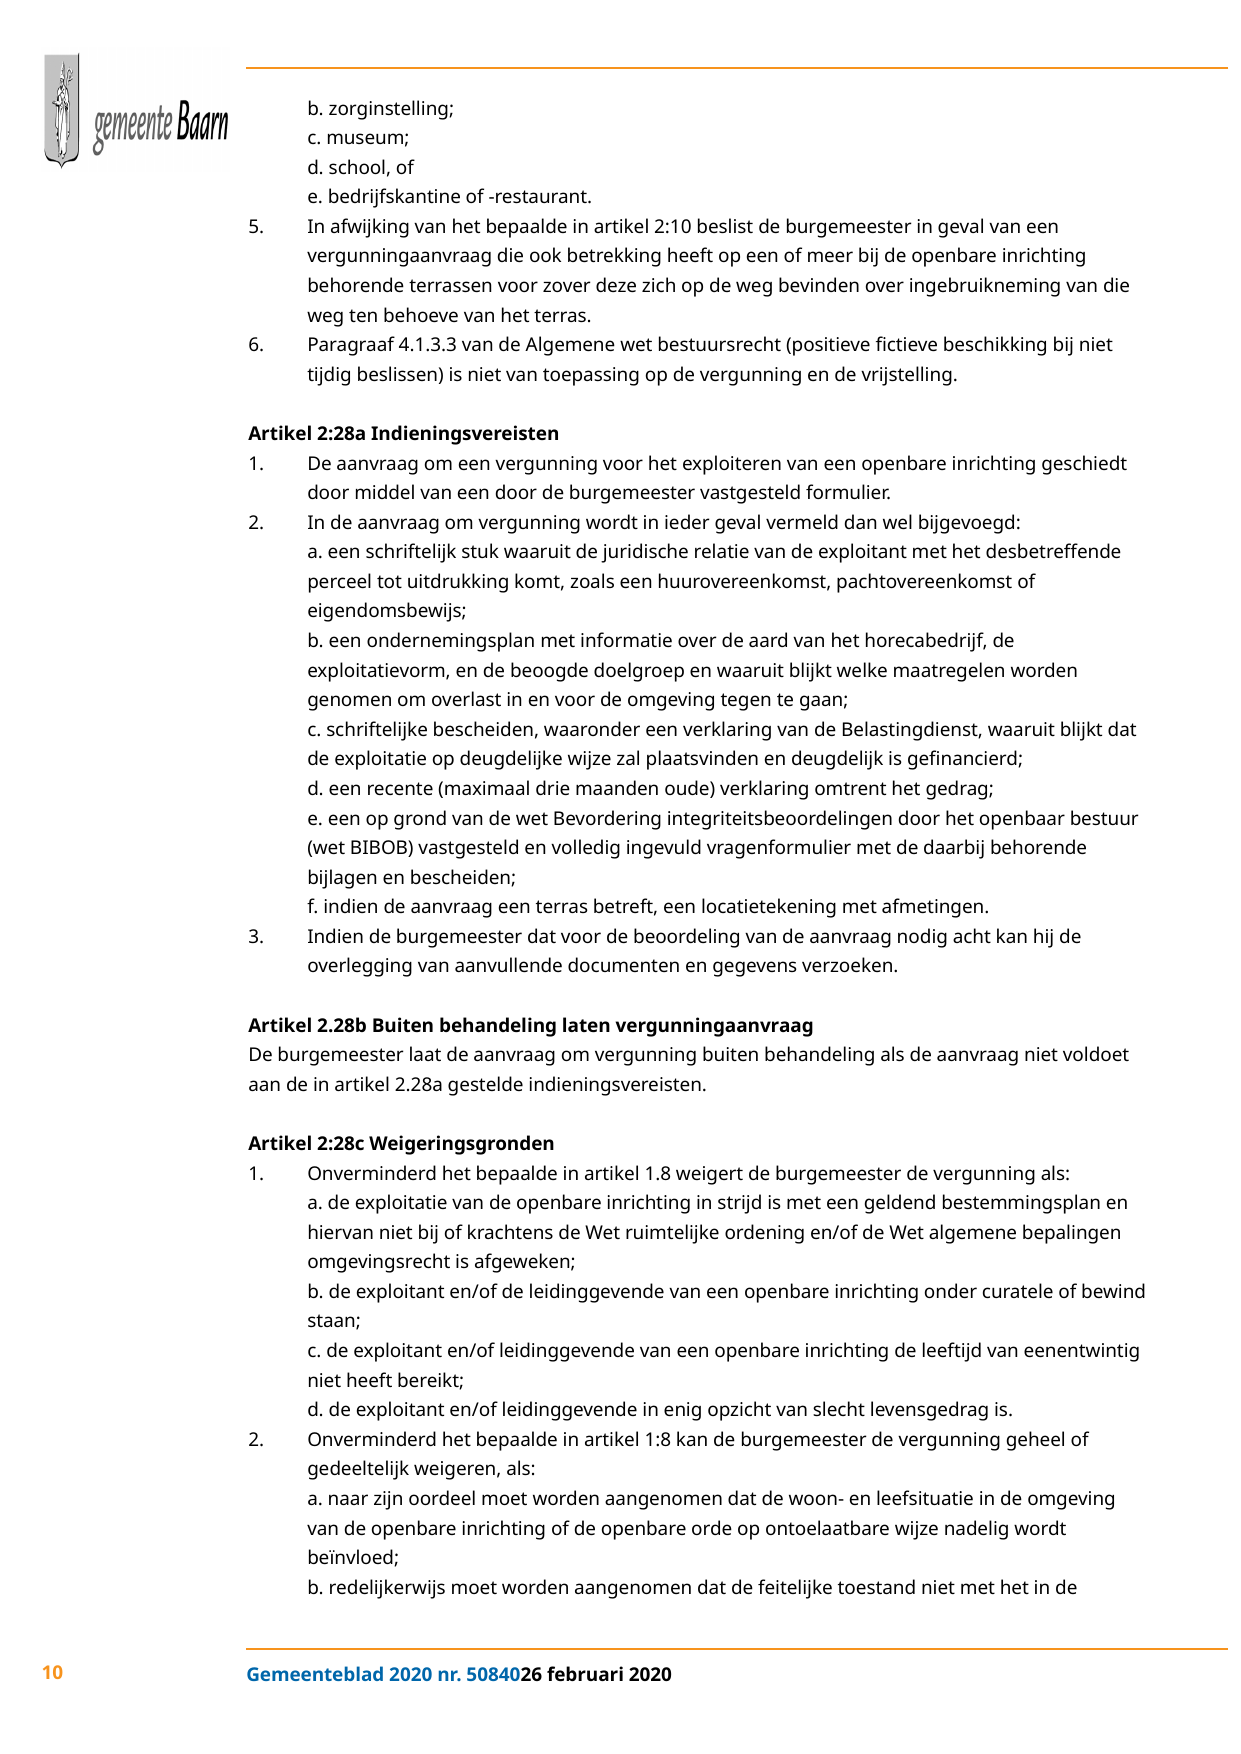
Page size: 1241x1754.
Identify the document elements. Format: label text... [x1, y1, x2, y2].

list e. een op grond van de wet Bevordering integriteitsbeoordelingen door het openbaar bestuur (wet BIBOB) vastgesteld en volledig ingevuld vragenformulier met de daarbij behorende bijlagen en bescheiden; [248, 805, 1152, 890]
list Onverminderd het bepaalde in artikel 1.8 weigert de burgemeester de vergunning als: [248, 1160, 1152, 1186]
list c. de exploitant en/of leidinggevende van een openbare inrichting de leeftijd van eenentwintig niet heeft bereikt; [248, 1337, 1152, 1393]
list b. zorginstelling; [248, 95, 1152, 121]
list Onverminderd het bepaalde in artikel 1:8 kan de burgemeester de vergunning geheel of gedeeltelijk weigeren, als: [248, 1426, 1152, 1481]
list c. museum; [248, 124, 1152, 150]
text Artikel 2:28a Indieningsvereisten [248, 420, 1152, 446]
list d. de exploitant en/of leidinggevende in enig opzicht van slecht levensgedrag is. [248, 1396, 1152, 1422]
list b. de exploitant en/of de leidinggevende van een openbare inrichting onder curatele of bewind staan; [248, 1278, 1152, 1333]
list c. schriftelijke bescheiden, waaronder een verklaring van de Belastingdienst, waaruit blijkt dat de exploitatie op deugdelijke wijze zal plaatsvinden en deugdelijk is gefinancierd; [248, 716, 1152, 771]
list e. bedrijfskantine of -restaurant. [248, 183, 1152, 209]
list a. een schriftelijk stuk waaruit de juridische relatie van de exploitant met het desbetreffende perceel tot uitdrukking komt, zoals een huurovereenkomst, pachtovereenkomst of eigendomsbewijs; [248, 538, 1152, 623]
text De burgemeester laat de aanvraag om vergunning buiten behandeling als de aanvraag niet voldoet aan de in artikel 2.28a gestelde indieningsvereisten. [248, 1041, 1152, 1097]
list b. een ondernemingsplan met informatie over de aard van het horecabedrijf, de exploitatievorm, en de beoogde doelgroep en waaruit blijkt welke maatregelen worden genomen om overlast in en voor de omgeving tegen te gaan; [248, 627, 1152, 712]
list f. indien de aanvraag een terras betreft, een locatietekening met afmetingen. [248, 893, 1152, 919]
list b. redelijkerwijs moet worden aangenomen dat de feitelijke toestand niet met het in de [248, 1574, 1152, 1600]
picture [41, 47, 231, 172]
list In afwijking van het bepaalde in artikel 2:10 beslist de burgemeester in geval van een vergunningaanvraag die ook betrekking heeft op een of meer bij de openbare inrichting behorende terrassen voor zover deze zich op de weg bevinden over ingebruikneming van die weg ten behoeve van het terras. [248, 213, 1152, 328]
list Indien de burgemeester dat voor de beoordeling van de aanvraag nodig acht kan hij de overlegging van aanvullende documenten en gegevens verzoeken. [248, 923, 1152, 978]
list a. naar zijn oordeel moet worden aangenomen dat de woon- en leefsituatie in de omgeving van de openbare inrichting of de openbare orde op ontoelaatbare wijze nadelig wordt beïnvloed; [248, 1485, 1152, 1570]
list d. school, of [248, 154, 1152, 180]
text Artikel 2.28b Buiten behandeling laten vergunningaanvraag [248, 1012, 1152, 1038]
list a. de exploitatie van de openbare inrichting in strijd is met een geldend bestemmingsplan en hiervan niet bij of krachtens de Wet ruimtelijke ordening en/of de Wet algemene bepalingen omgevingsrecht is afgeweken; [248, 1189, 1152, 1274]
list d. een recente (maximaal drie maanden oude) verklaring omtrent het gedrag; [248, 775, 1152, 801]
list In de aanvraag om vergunning wordt in ieder geval vermeld dan wel bijgevoegd: [248, 509, 1152, 535]
list De aanvraag om een vergunning voor het exploiteren van een openbare inrichting geschiedt door middel van een door de burgemeester vastgesteld formulier. [248, 450, 1152, 505]
list Paragraaf 4.1.3.3 van de Algemene wet bestuursrecht (positieve fictieve beschikking bij niet tijdig beslissen) is niet van toepassing op de vergunning en de vrijstelling. [248, 331, 1152, 387]
text Artikel 2:28c Weigeringsgronden [248, 1130, 1152, 1156]
